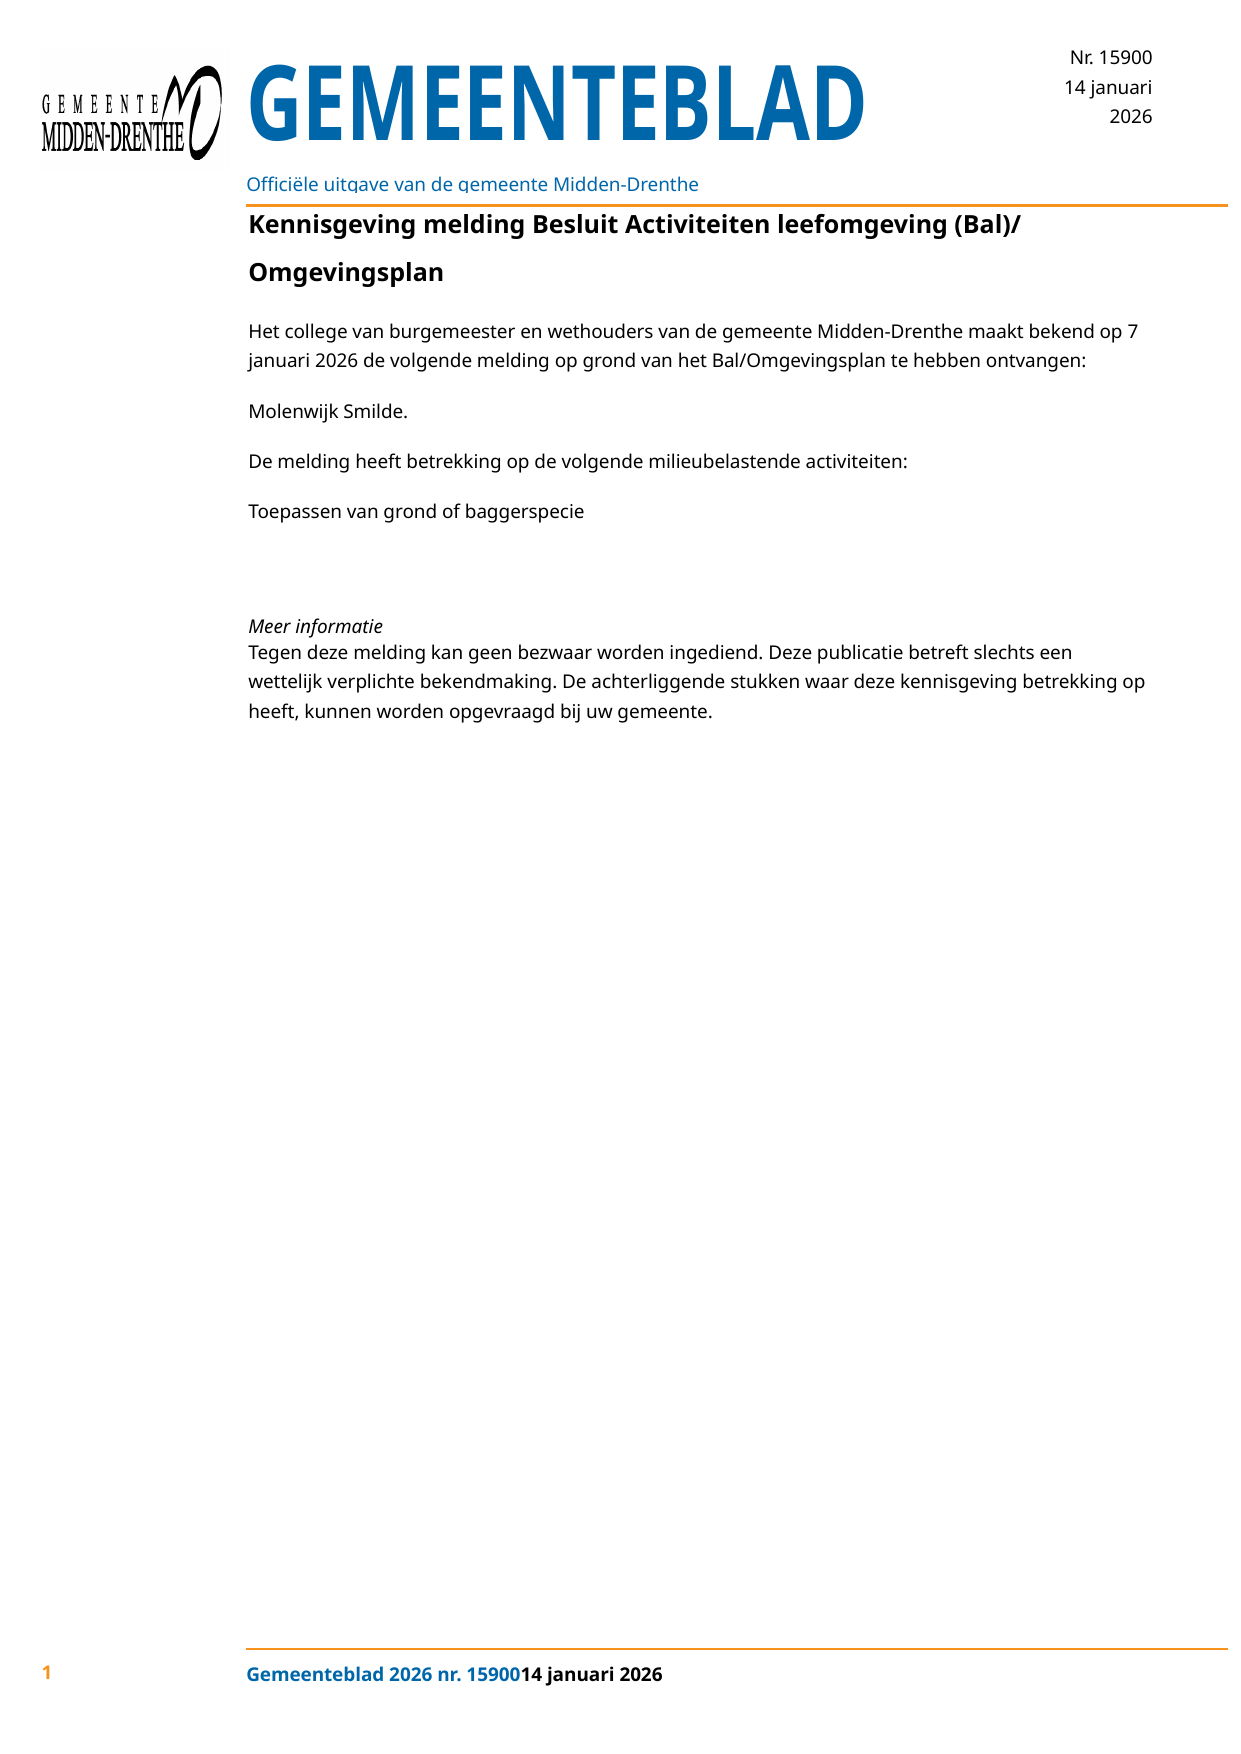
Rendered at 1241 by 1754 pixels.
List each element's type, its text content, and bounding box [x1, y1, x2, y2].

text Molenwijk Smilde. [248, 398, 1152, 424]
text Meer informatie [248, 613, 1152, 639]
text Kennisgeving melding Besluit Activiteiten leefomgeving (Bal)/ Omgevingsplan [248, 207, 1152, 288]
text Het college van burgemeester en wethouders van de gemeente Midden-Drenthe maakt bekend op 7 januari 2026 de volgende melding op grond van het Bal/Omgevingsplan te hebben ontvangen: [248, 318, 1152, 373]
text Tegen deze melding kan geen bezwaar worden ingediend. Deze publicatie betreft slechts een wettelijk verplichte bekendmaking. De achterliggende stukken waar deze kennisgeving betrekking op heeft, kunnen worden opgevraagd bij uw gemeente. [248, 639, 1152, 724]
text Toepassen van grond of baggerspecie [248, 499, 1152, 524]
picture [41, 47, 231, 172]
text De melding heeft betrekking op de volgende milieubelastende activiteiten: [248, 448, 1152, 474]
